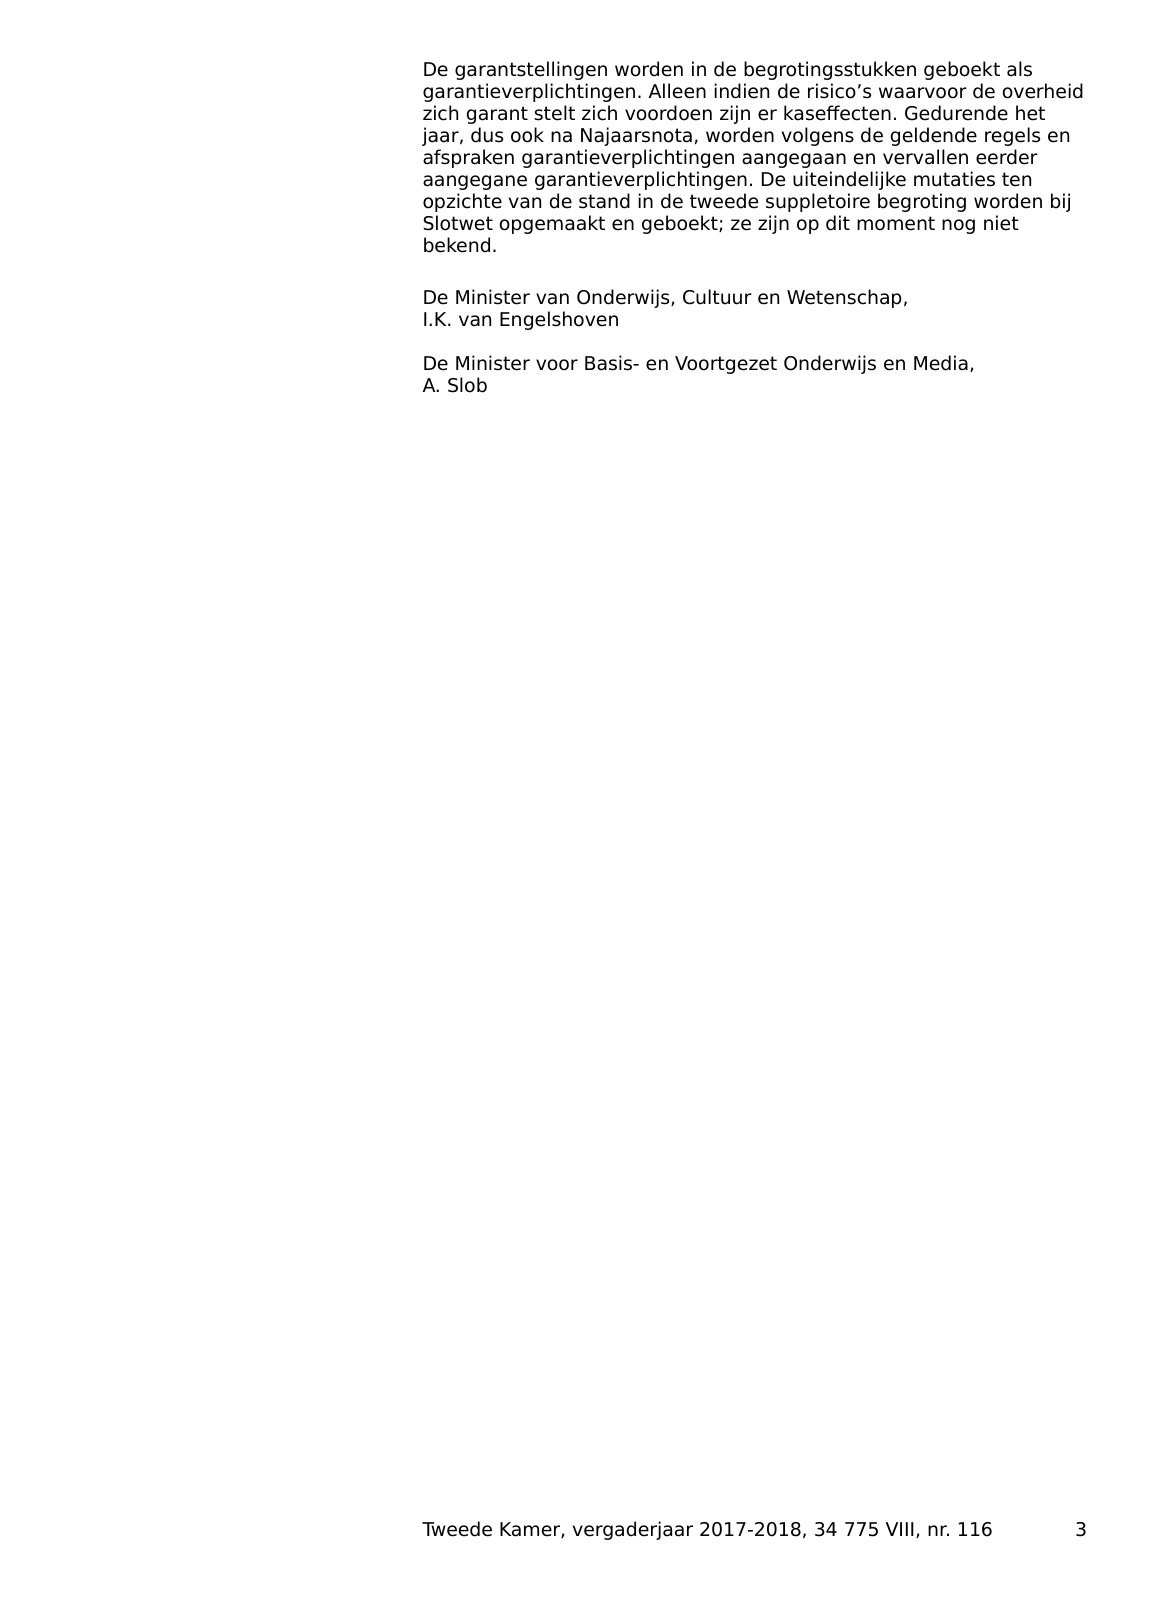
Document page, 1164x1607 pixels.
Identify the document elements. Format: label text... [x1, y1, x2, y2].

text De Minister van Onderwijs, Cultuur en Wetenschap, I.K. van Engelshoven [422, 287, 1087, 331]
text De garantstellingen worden in de begrotingsstukken geboekt als garantieverplichtingen. Alleen indien de risico’s waarvoor de overheid zich garant stelt zich voordoen zijn er kaseffecten. Gedurende het jaar, dus ook na Najaarsnota, worden volgens de geldende regels en afspraken garantieverplichtingen aangegaan en vervallen eerder aangegane garantieverplichtingen. De uiteindelijke mutaties ten opzichte van de stand in de tweede suppletoire begroting worden bij Slotwet opgemaakt en geboekt; ze zijn op dit moment nog niet bekend. [422, 59, 1087, 257]
text De Minister voor Basis- en Voortgezet Onderwijs en Media, A. Slob [422, 353, 1087, 397]
